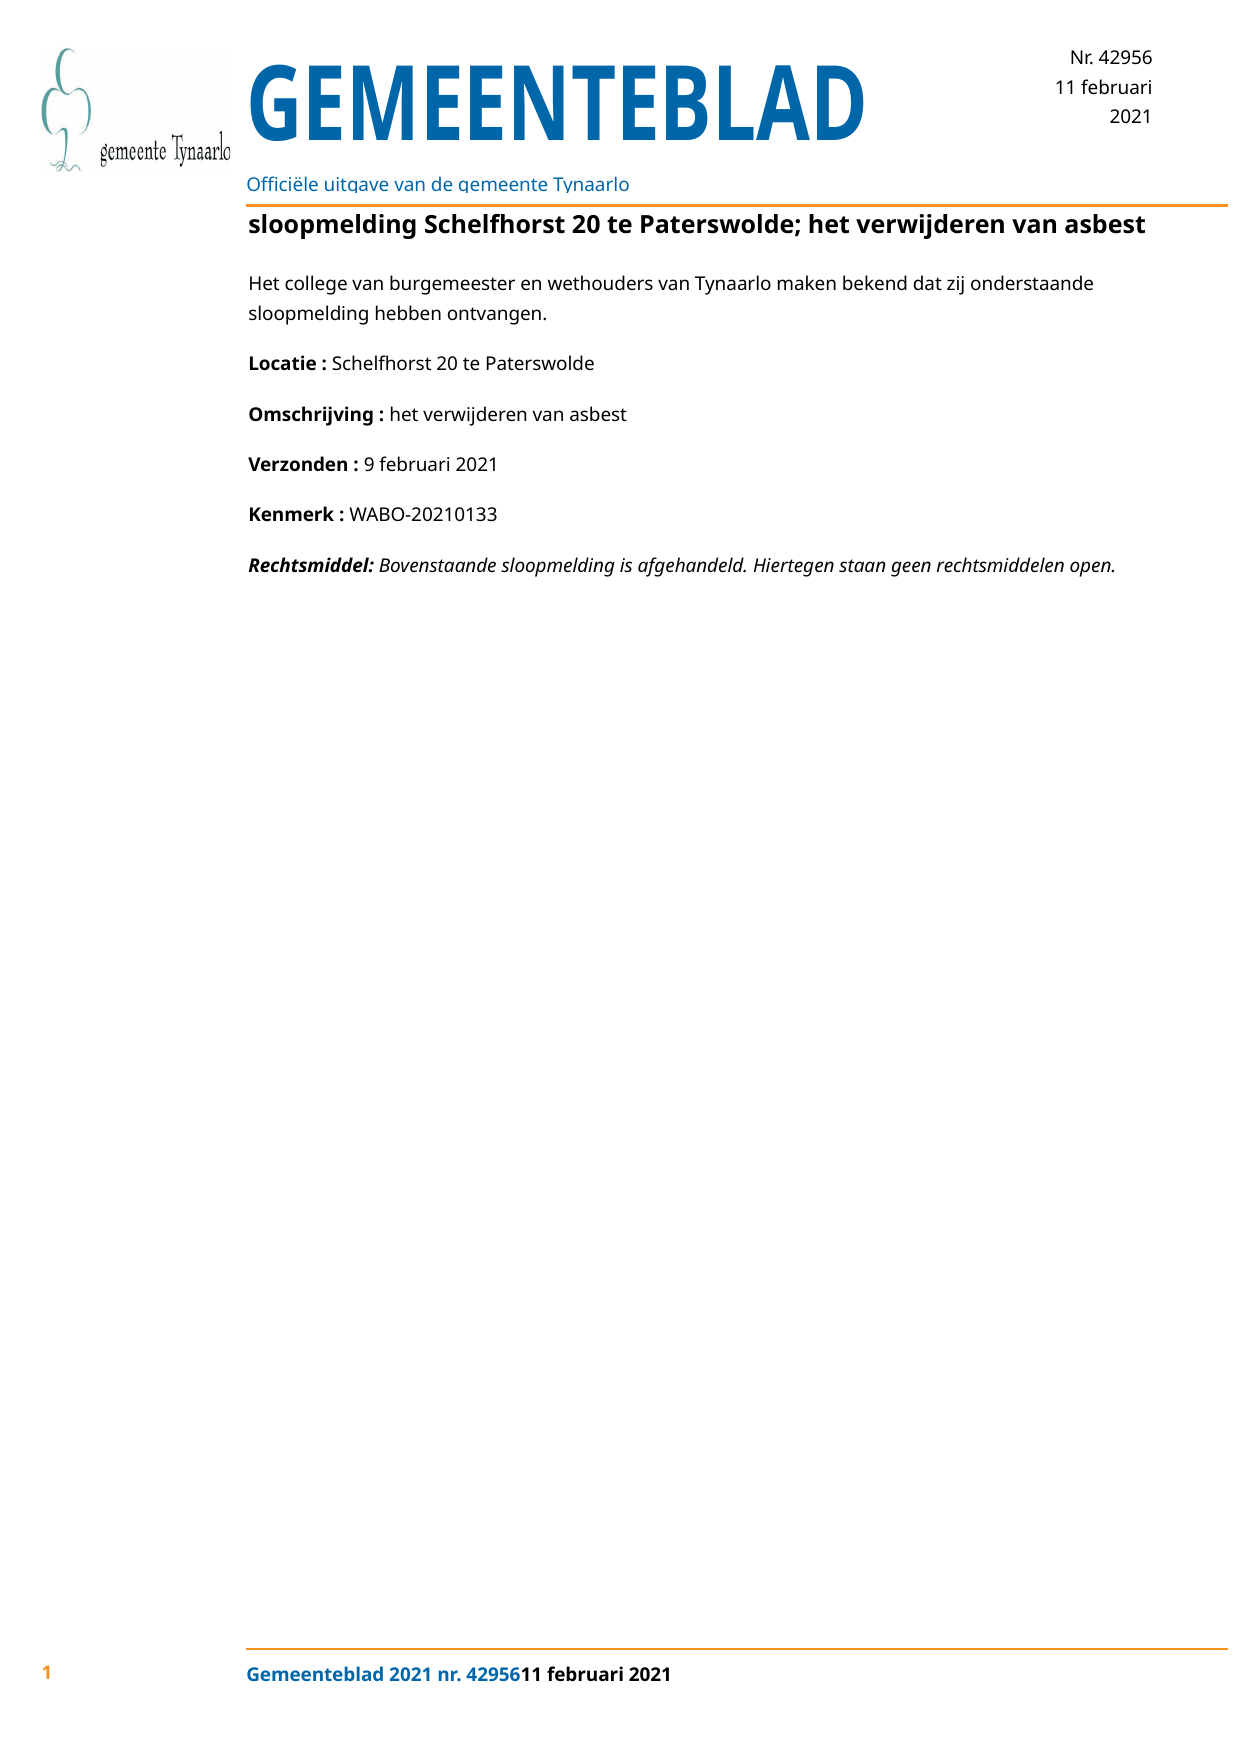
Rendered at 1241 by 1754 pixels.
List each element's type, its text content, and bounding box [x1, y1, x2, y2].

text Verzonden : 9 februari 2021 [248, 451, 1152, 477]
text Kenmerk : WABO-20210133 [248, 502, 1152, 527]
text Rechtsmiddel: Bovenstaande sloopmelding is afgehandeld. Hiertegen staan geen rechtsmiddelen open. [248, 552, 1152, 578]
text Locatie : Schelfhorst 20 te Paterswolde [248, 350, 1152, 376]
picture [41, 47, 231, 172]
text Omschrijving : het verwijderen van asbest [248, 401, 1152, 426]
text Het college van burgemeester en wethouders van Tynaarlo maken bekend dat zij onderstaande sloopmelding hebben ontvangen. [248, 270, 1152, 326]
text sloopmelding Schelfhorst 20 te Paterswolde; het verwijderen van asbest [248, 207, 1152, 241]
